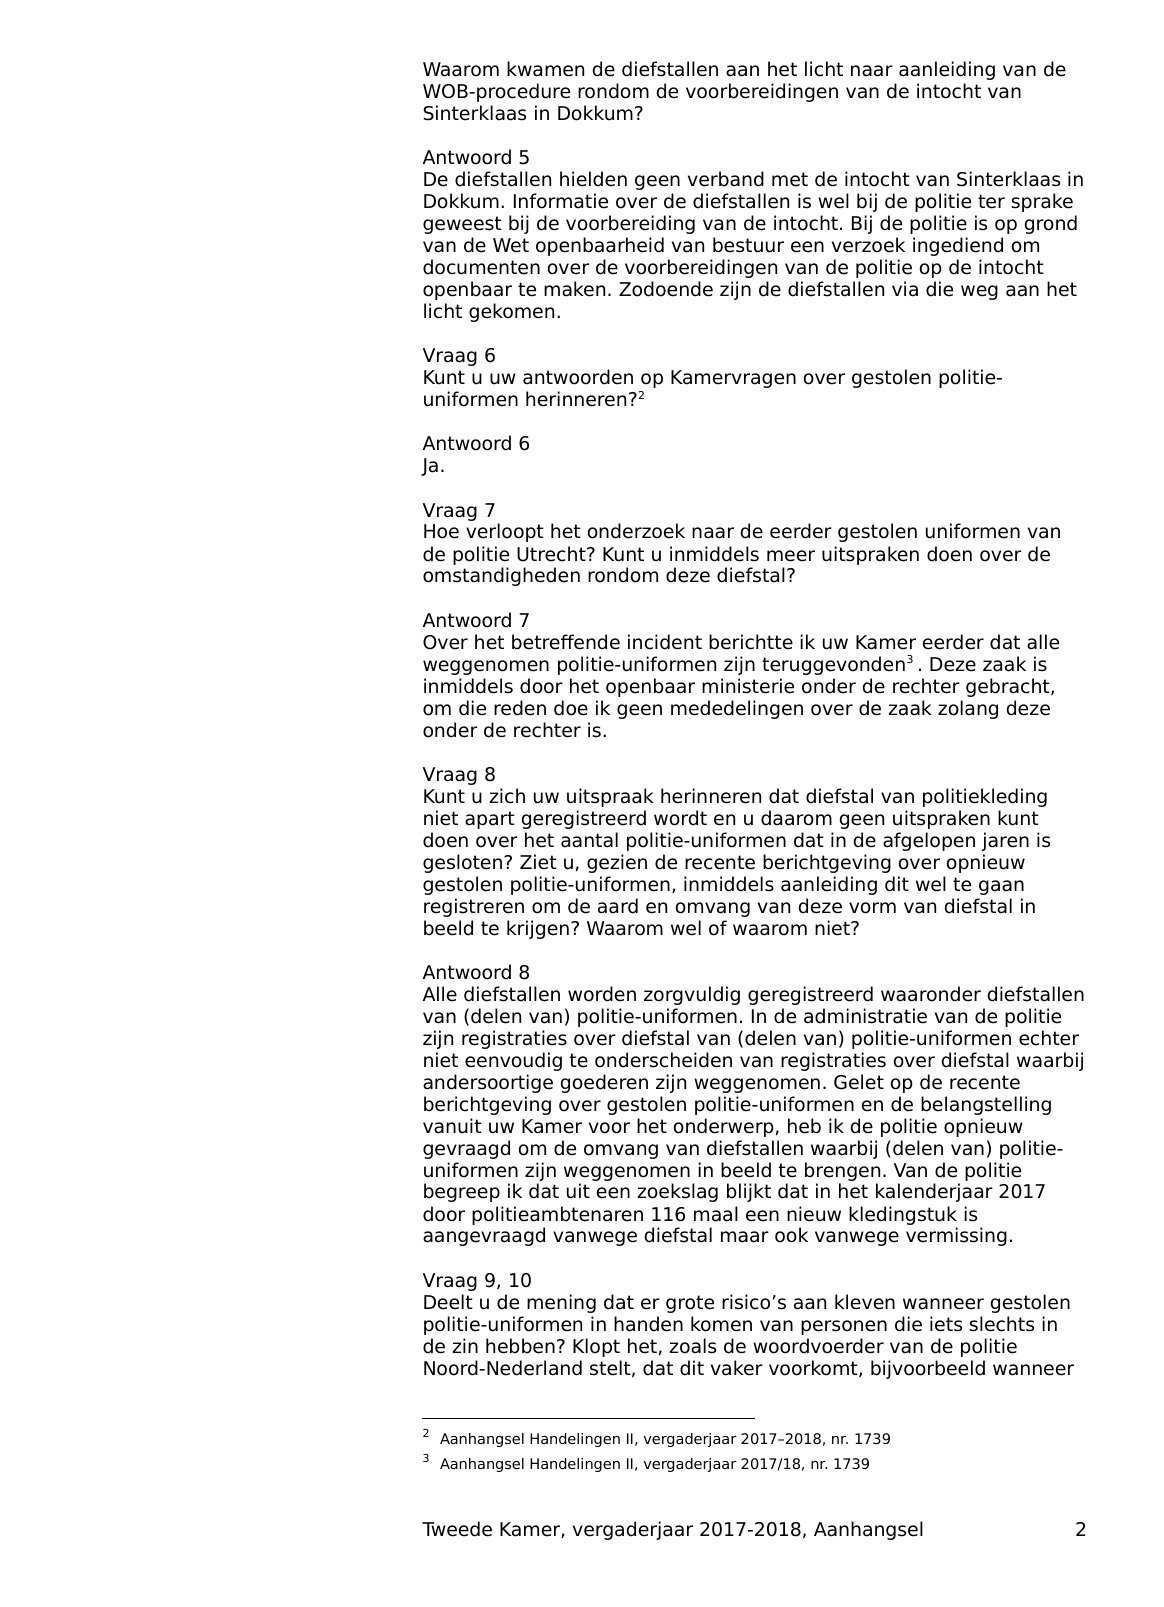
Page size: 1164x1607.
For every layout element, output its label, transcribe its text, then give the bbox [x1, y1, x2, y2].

text Vraag 7 [422, 499, 1087, 521]
text Vraag 9, 10 [422, 1269, 1087, 1292]
text Kunt u zich uw uitspraak herinneren dat diefstal van politiekleding niet apart geregistreerd wordt en u daarom geen uitspraken kunt doen over het aantal politie-uniformen dat in de afgelopen jaren is gesloten? Ziet u, gezien de recente berichtgeving over opnieuw gestolen politie-uniformen, inmiddels aanleiding dit wel te gaan registreren om de aard en omvang van deze vorm van diefstal in beeld te krijgen? Waarom wel of waarom niet? [422, 786, 1087, 939]
text Over het betreffende incident berichtte ik uw Kamer eerder dat alle weggenomen politie-uniformen zijn teruggevonden. Deze zaak is inmiddels door het openbaar ministerie onder de rechter gebracht, om die reden doe ik geen mededelingen over de zaak zolang deze onder de rechter is. [422, 632, 1087, 741]
text Antwoord 7 [422, 609, 1087, 632]
text Hoe verloopt het onderzoek naar de eerder gestolen uniformen van de politie Utrecht? Kunt u inmiddels meer uitspraken doen over de omstandigheden rondom deze diefstal? [422, 521, 1087, 587]
text Antwoord 8 [422, 962, 1087, 984]
text De diefstallen hielden geen verband met de intocht van Sinterklaas in Dokkum. Informatie over de diefstallen is wel bij de politie ter sprake geweest bij de voorbereiding van de intocht. Bij de politie is op grond van de Wet openbaarheid van bestuur een verzoek ingediend om documenten over de voorbereidingen van de politie op de intocht openbaar te maken. Zodoende zijn de diefstallen via die weg aan het licht gekomen. [422, 169, 1087, 323]
text Alle diefstallen worden zorgvuldig geregistreerd waaronder diefstallen van (delen van) politie-uniformen. In de administratie van de politie zijn registraties over diefstal van (delen van) politie-uniformen echter niet eenvoudig te onderscheiden van registraties over diefstal waarbij andersoortige goederen zijn weggenomen. Gelet op de recente berichtgeving over gestolen politie-uniformen en de belangstelling vanuit uw Kamer voor het onderwerp, heb ik de politie opnieuw gevraagd om de omvang van diefstallen waarbij (delen van) politie-uniformen zijn weggenomen in beeld te brengen. Van de politie begreep ik dat uit een zoekslag blijkt dat in het kalenderjaar 2017 door politieambtenaren 116 maal een nieuw kledingstuk is aangevraagd vanwege diefstal maar ook vanwege vermissing. [422, 984, 1087, 1247]
text Ja. [422, 455, 1087, 477]
text Antwoord 5 [422, 147, 1087, 169]
text Vraag 6 [422, 345, 1087, 367]
text Deelt u de mening dat er grote risico’s aan kleven wanneer gestolen politie-uniformen in handen komen van personen die iets slechts in de zin hebben? Klopt het, zoals de woordvoerder van de politie Noord-Nederland stelt, dat dit vaker voorkomt, bijvoorbeeld wanneer [422, 1292, 1087, 1379]
text Kunt u uw antwoorden op Kamervragen over gestolen politie-uniformen herinneren? [422, 367, 1087, 411]
text Waarom kwamen de diefstallen aan het licht naar aanleiding van de WOB-procedure rondom de voorbereidingen van de intocht van Sinterklaas in Dokkum? [422, 59, 1087, 125]
text Aanhangsel Handelingen II, vergaderjaar 2017/18, nr. 1739 [422, 1452, 1087, 1474]
text Antwoord 6 [422, 433, 1087, 455]
text Aanhangsel Handelingen II, vergaderjaar 2017–2018, nr. 1739 [422, 1427, 1087, 1449]
text Vraag 8 [422, 764, 1087, 786]
